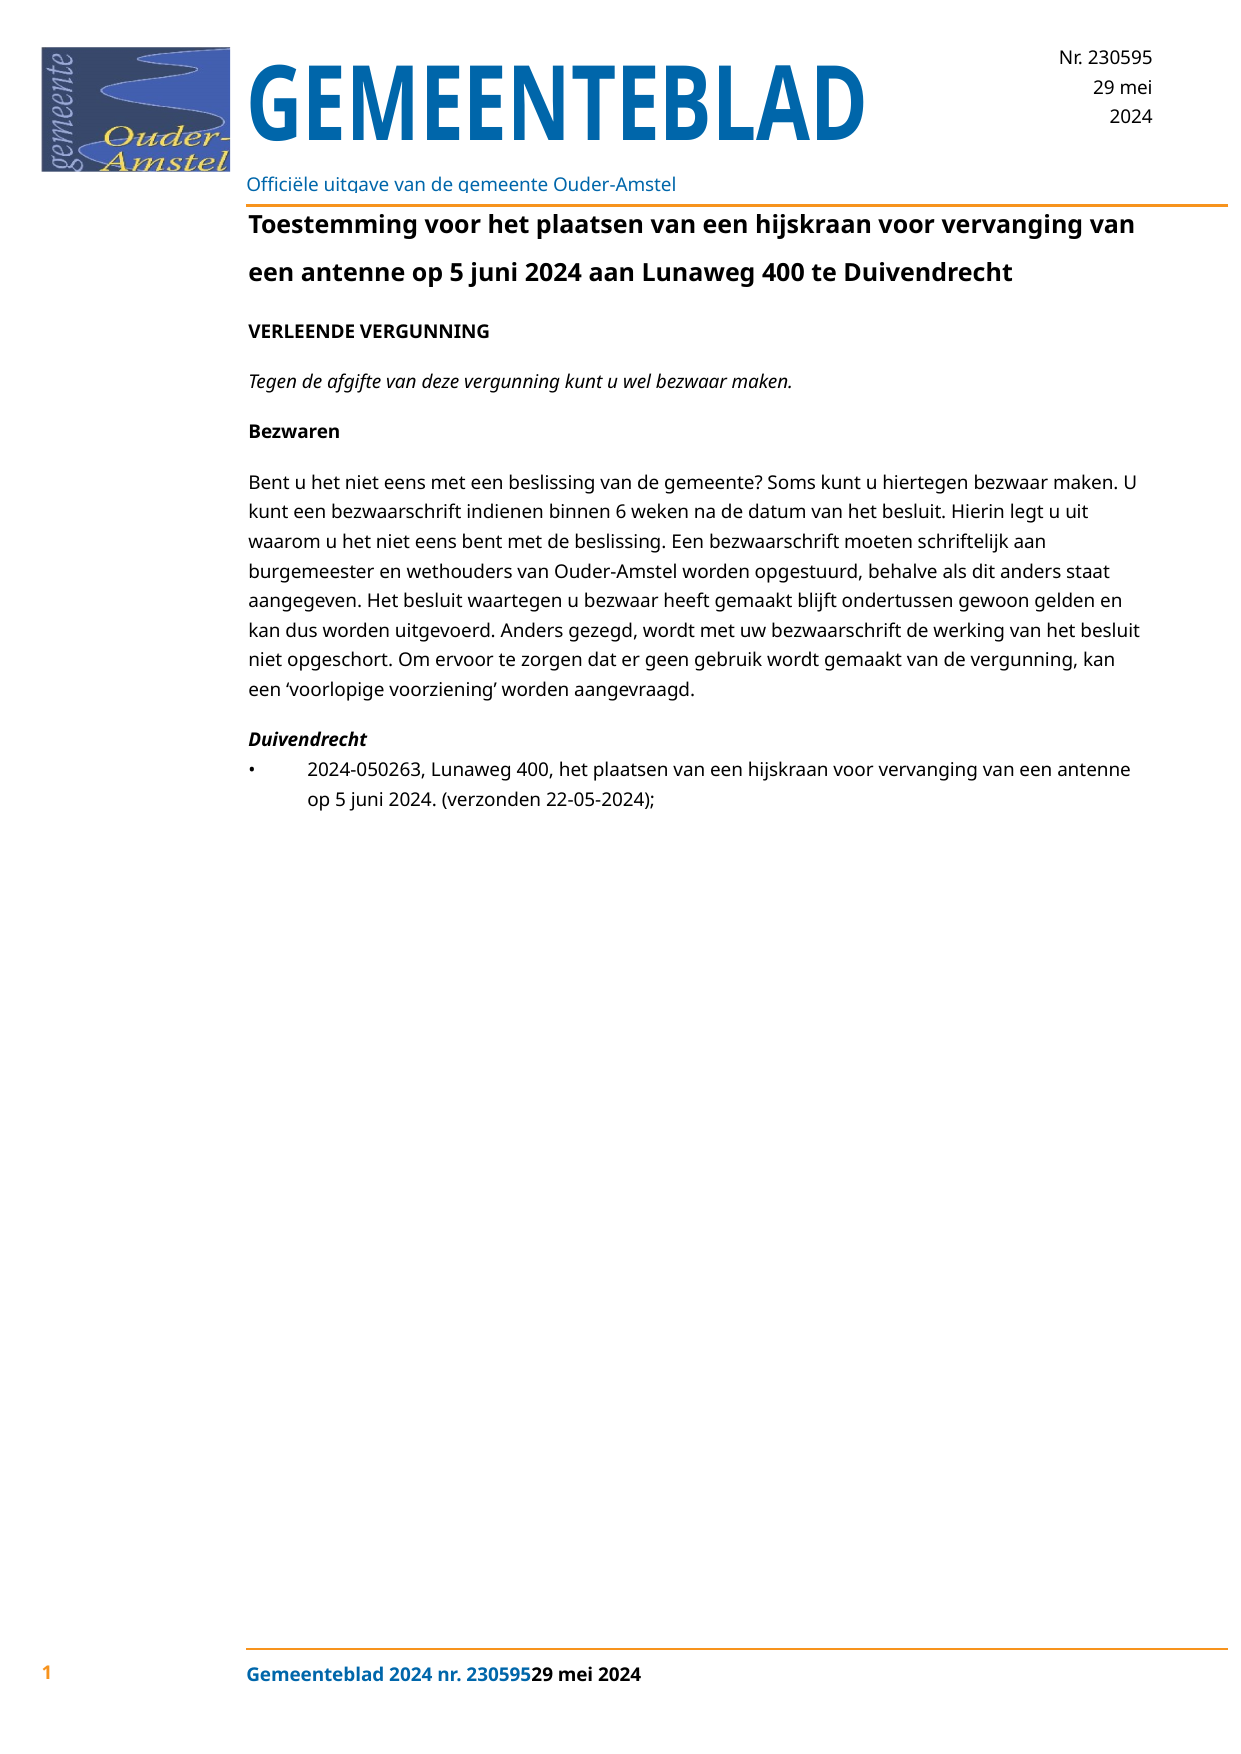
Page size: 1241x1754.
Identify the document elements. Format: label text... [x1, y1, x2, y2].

text Tegen de afgifte van deze vergunning kunt u wel bezwaar maken. [248, 368, 1152, 394]
text Duivendrecht [248, 727, 1152, 752]
text Bezwaren [248, 419, 1152, 444]
text Toestemming voor het plaatsen van een hijskraan voor vervanging van een antenne op 5 juni 2024 aan Lunaweg 400 te Duivendrecht [248, 207, 1152, 288]
text Bent u het niet eens met een beslissing van de gemeente? Soms kunt u hiertegen bezwaar maken. U kunt een bezwaarschrift indienen binnen 6 weken na de datum van het besluit. Hierin legt u uit waarom u het niet eens bent met de beslissing. Een bezwaarschrift moeten schriftelijk aan burgemeester en wethouders van Ouder-Amstel worden opgestuurd, behalve als dit anders staat aangegeven. Het besluit waartegen u bezwaar heeft gemaakt blijft ondertussen gewoon gelden en kan dus worden uitgevoerd. Anders gezegd, wordt met uw bezwaarschrift de werking van het besluit niet opgeschort. Om ervoor te zorgen dat er geen gebruik wordt gemaakt van de vergunning, kan een ‘voorlopige voorziening’ worden aangevraagd. [248, 469, 1152, 702]
text VERLEENDE VERGUNNING [248, 318, 1152, 344]
list 2024-050263, Lunaweg 400, het plaatsen van een hijskraan voor vervanging van een antenne op 5 juni 2024. (verzonden 22-05-2024); [248, 756, 1152, 812]
picture [41, 47, 231, 172]
